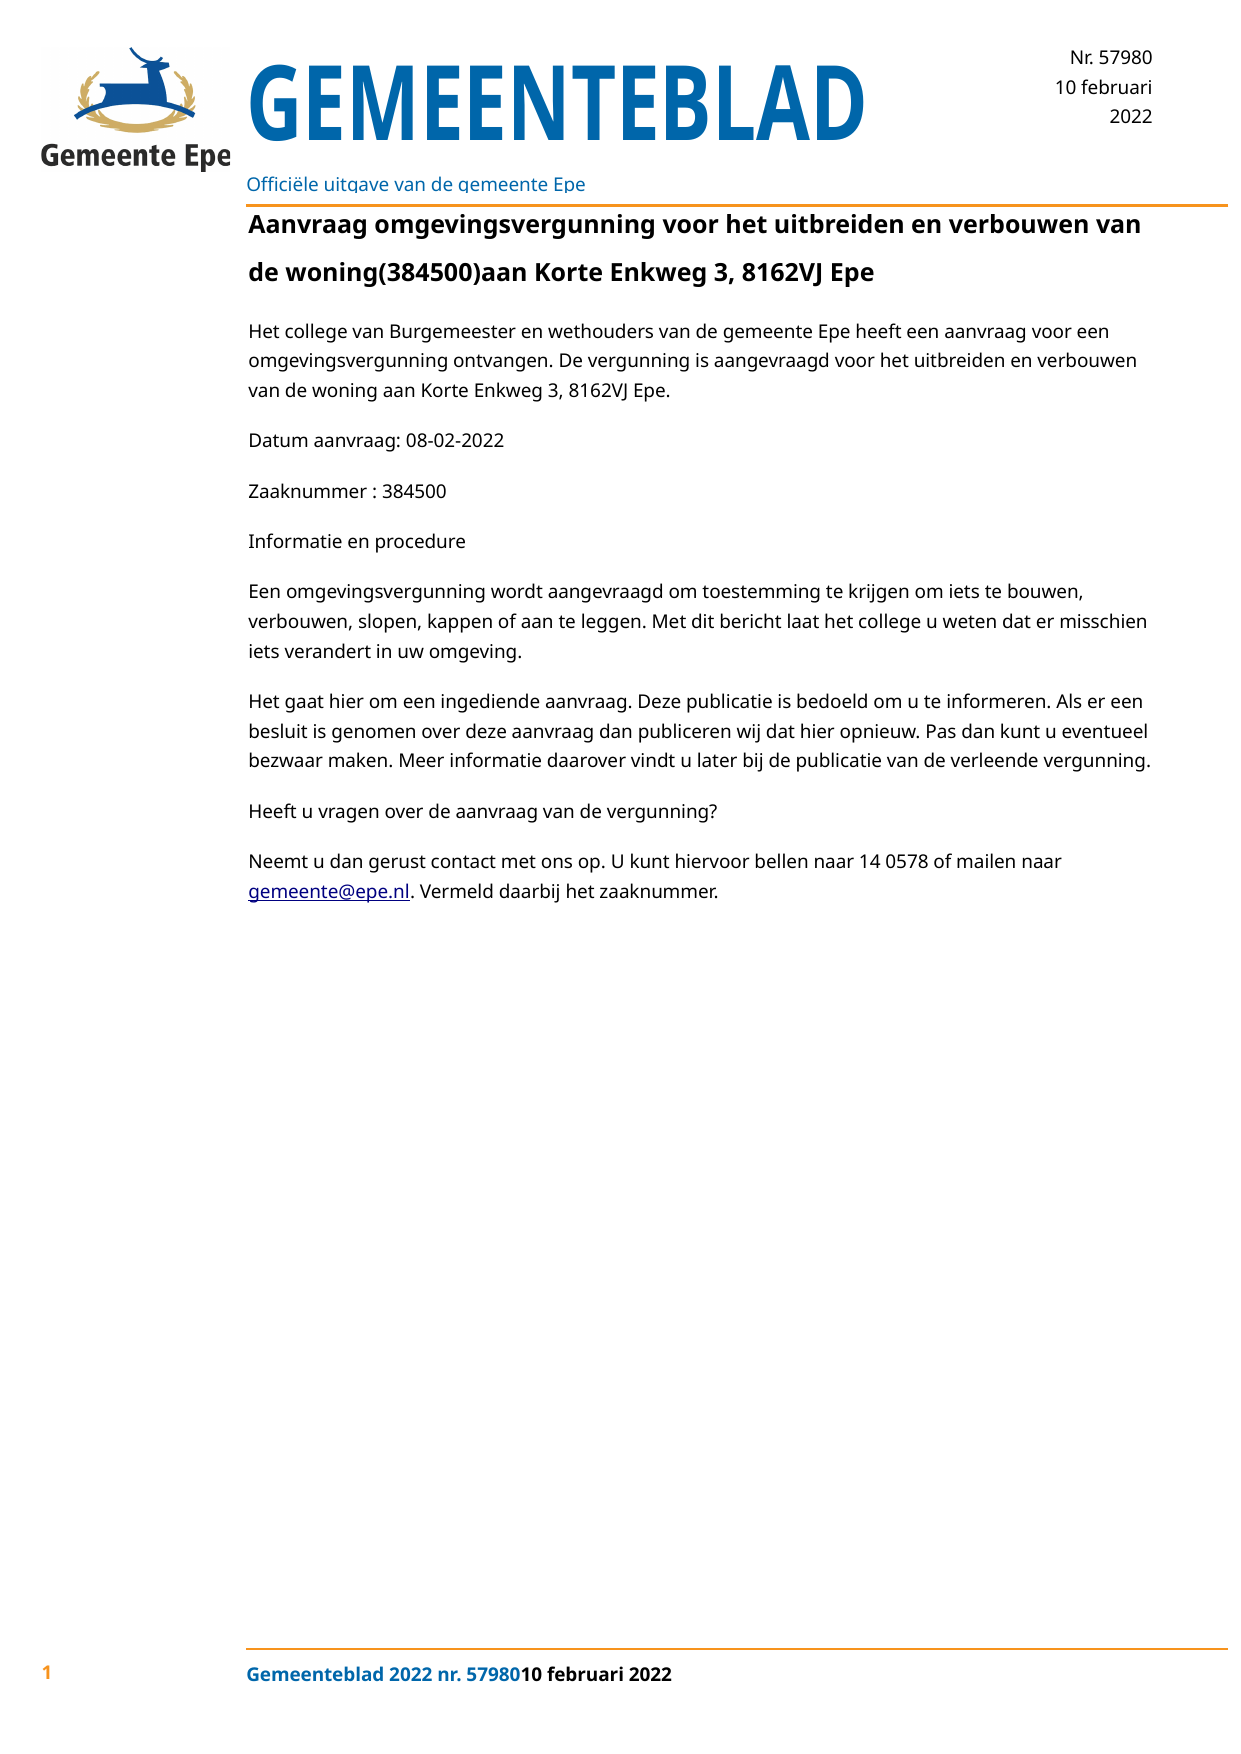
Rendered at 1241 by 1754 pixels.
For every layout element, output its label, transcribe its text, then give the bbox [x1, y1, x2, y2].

text Het gaat hier om een ingediende aanvraag. Deze publicatie is bedoeld om u te informeren. Als er een besluit is genomen over deze aanvraag dan publiceren wij dat hier opnieuw. Pas dan kunt u eventueel bezwaar maken. Meer informatie daarover vindt u later bij de publicatie van de verleende vergunning. [248, 688, 1152, 773]
text Zaaknummer : 384500 [248, 478, 1152, 504]
text Een omgevingsvergunning wordt aangevraagd om toestemming te krijgen om iets te bouwen, verbouwen, slopen, kappen of aan te leggen. Met dit bericht laat het college u weten dat er misschien iets verandert in uw omgeving. [248, 579, 1152, 664]
text Aanvraag omgevingsvergunning voor het uitbreiden en verbouwen van de woning(384500)aan Korte Enkweg 3, 8162VJ Epe [248, 207, 1152, 288]
picture [41, 47, 231, 172]
text Neemt u dan gerust contact met ons op. U kunt hiervoor bellen naar 14 0578 of mailen naar gemeente@epe.nl. Vermeld daarbij het zaaknummer. [248, 848, 1152, 904]
text Informatie en procedure [248, 528, 1152, 554]
text Het college van Burgemeester en wethouders van de gemeente Epe heeft een aanvraag voor een omgevingsvergunning ontvangen. De vergunning is aangevraagd voor het uitbreiden en verbouwen van de woning aan Korte Enkweg 3, 8162VJ Epe. [248, 318, 1152, 403]
text Heeft u vragen over de aanvraag van de vergunning? [248, 798, 1152, 824]
text Datum aanvraag: 08-02-2022 [248, 427, 1152, 453]
